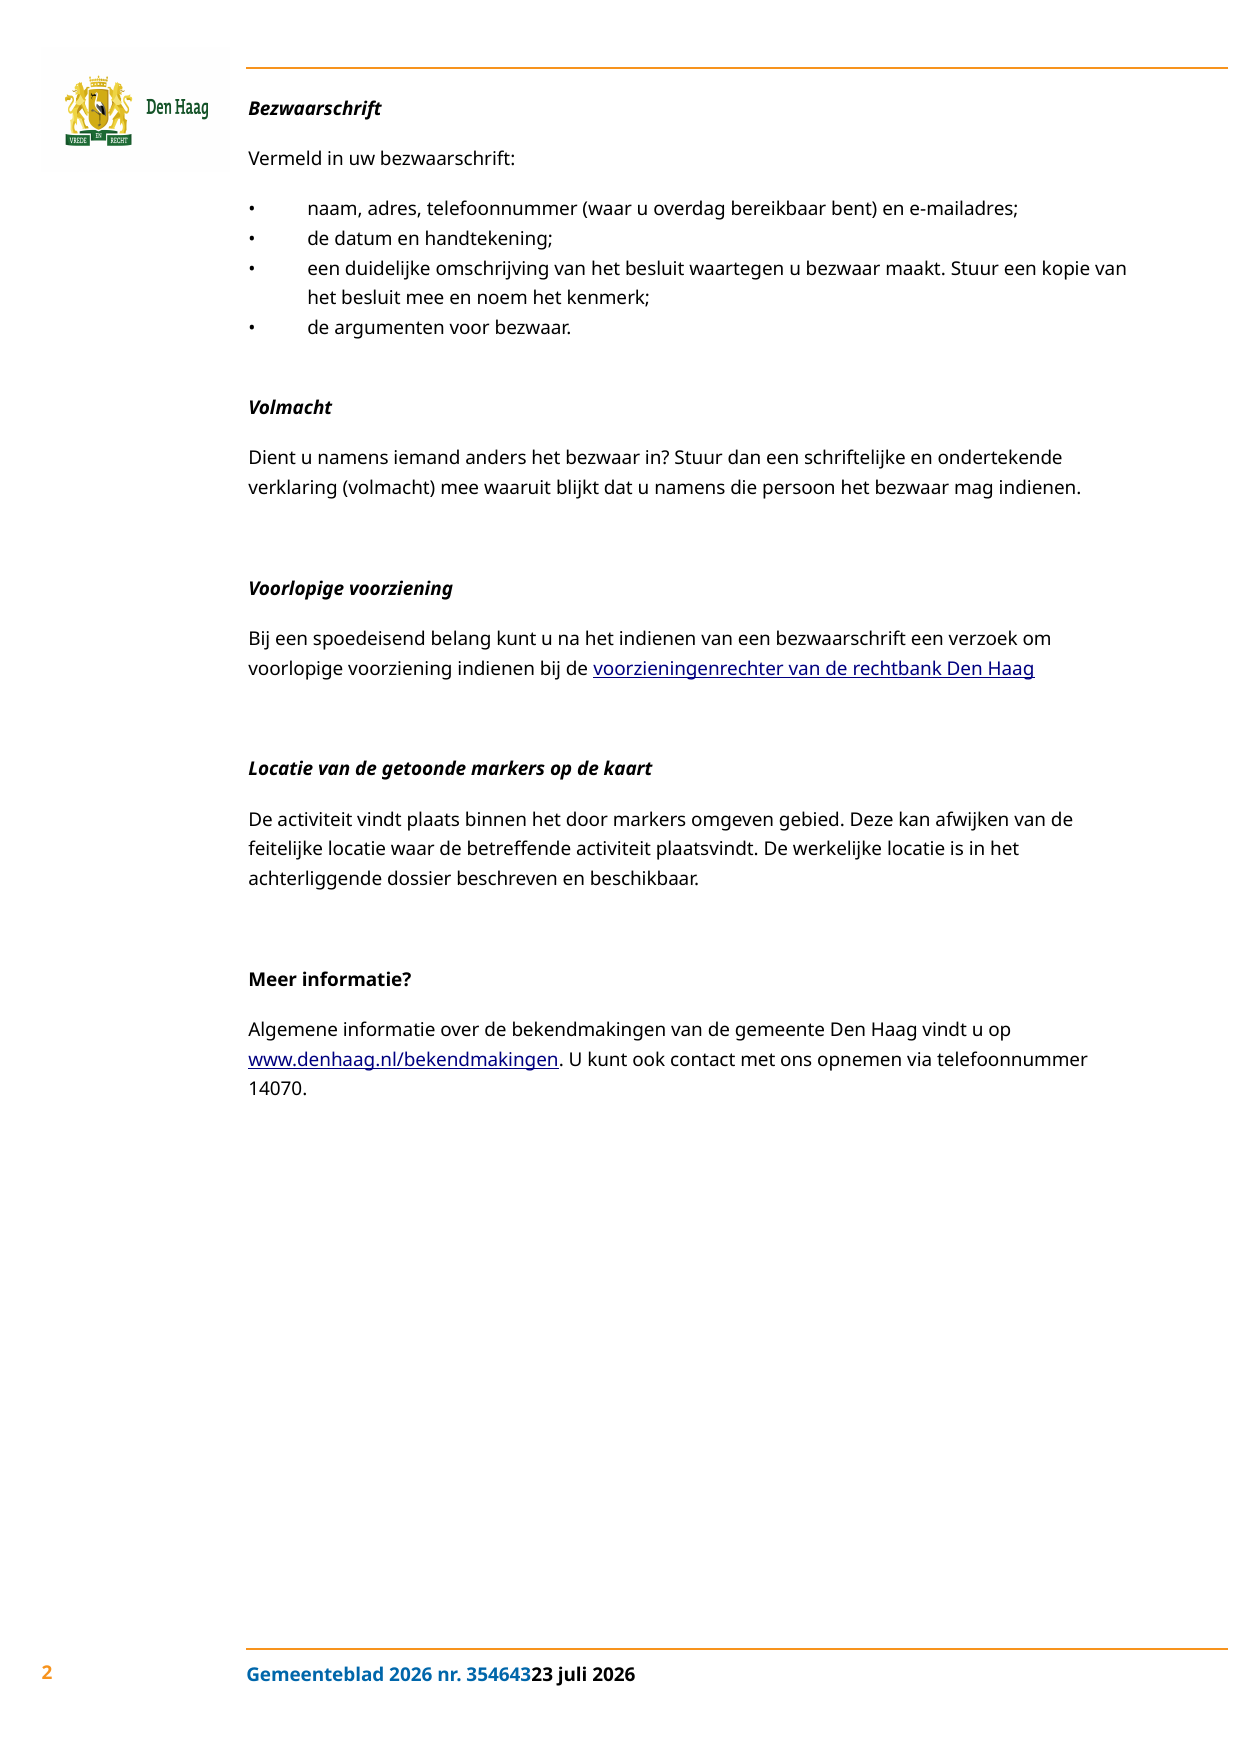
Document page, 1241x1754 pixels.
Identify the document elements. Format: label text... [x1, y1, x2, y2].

list een duidelijke omschrijving van het besluit waartegen u bezwaar maakt. Stuur een kopie van het besluit mee en noem het kenmerk; [248, 255, 1152, 310]
text Bij een spoedeisend belang kunt u na het indienen van een bezwaarschrift een verzoek om voorlopige voorziening indienen bij de voorzieningenrechter van de rechtbank Den Haag [248, 625, 1152, 681]
text Locatie van de getoonde markers op de kaart [248, 756, 1152, 781]
text Volmacht [248, 394, 1152, 420]
list naam, adres, telefoonnummer (waar u overdag bereikbaar bent) en e-mailadres; [248, 196, 1152, 221]
text Voorlopige voorziening [248, 575, 1152, 601]
list de datum en handtekening; [248, 225, 1152, 251]
text Meer informatie? [248, 966, 1152, 992]
list de argumenten voor bezwaar. [248, 314, 1152, 340]
text Dient u namens iemand anders het bezwaar in? Stuur dan een schriftelijke en ondertekende verklaring (volmacht) mee waaruit blijkt dat u namens die persoon het bezwaar mag indienen. [248, 444, 1152, 500]
text Vermeld in uw bezwaarschrift: [248, 145, 1152, 171]
text Bezwaarschrift [248, 95, 1152, 121]
text De activiteit vindt plaats binnen het door markers omgeven gebied. Deze kan afwijken van de feitelijke locatie waar de betreffende activiteit plaatsvindt. De werkelijke locatie is in het achterliggende dossier beschreven en beschikbaar. [248, 806, 1152, 891]
text Algemene informatie over de bekendmakingen van de gemeente Den Haag vindt u op www.denhaag.nl/bekendmakingen. U kunt ook contact met ons opnemen via telefoonnummer 14070. [248, 1016, 1152, 1101]
picture [41, 47, 231, 172]
